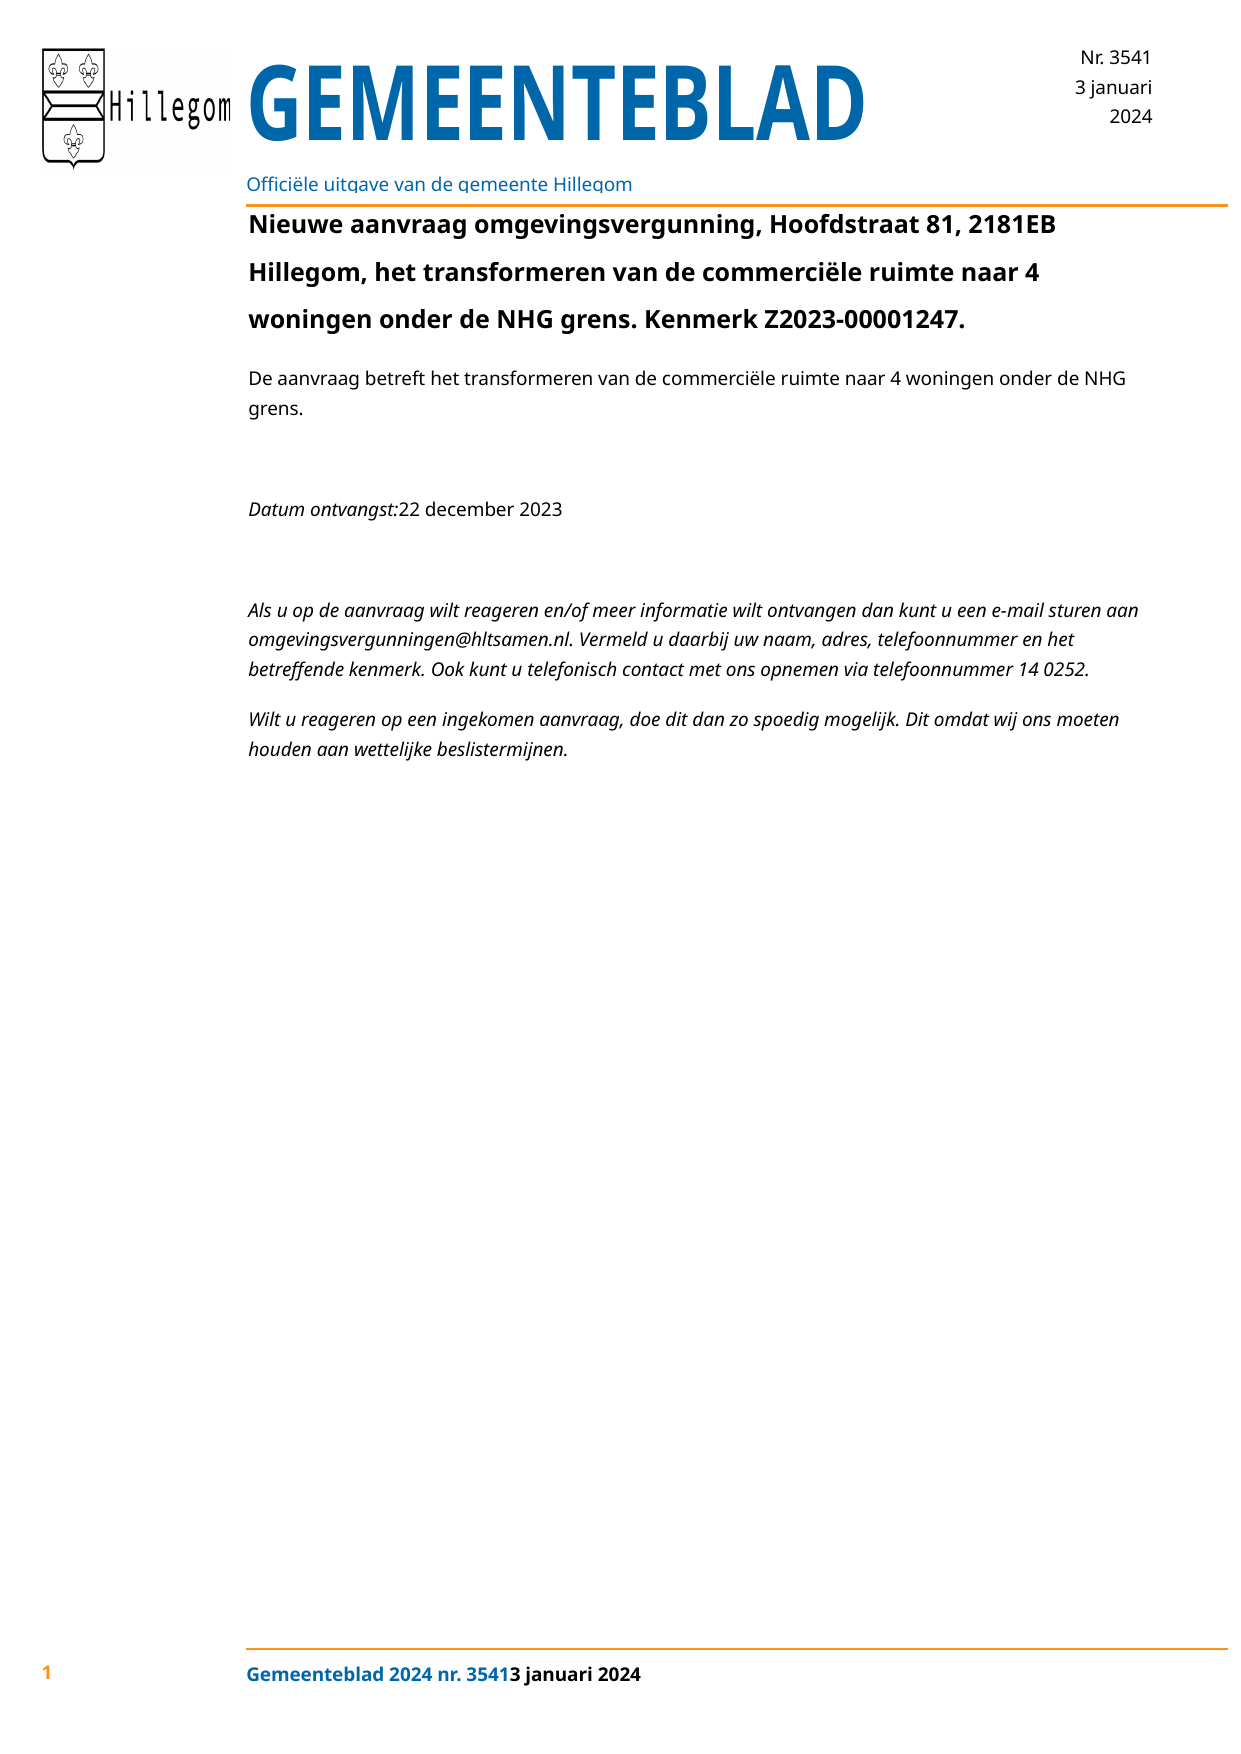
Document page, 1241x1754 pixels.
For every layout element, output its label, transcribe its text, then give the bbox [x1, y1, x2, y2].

text Datum ontvangst:22 december 2023 [248, 496, 1152, 522]
text Als u op de aanvraag wilt reageren en/of meer informatie wilt ontvangen dan kunt u een e-mail sturen aan omgevingsvergunningen@hltsamen.nl. Vermeld u daarbij uw naam, adres, telefoonnummer en het betreffende kenmerk. Ook kunt u telefonisch contact met ons opnemen via telefoonnummer 14 0252. [248, 597, 1152, 682]
picture [41, 47, 231, 172]
text Wilt u reageren op een ingekomen aanvraag, doe dit dan zo spoedig mogelijk. Dit omdat wij ons moeten houden aan wettelijke beslistermijnen. [248, 706, 1152, 762]
text De aanvraag betreft het transformeren van de commerciële ruimte naar 4 woningen onder de NHG grens. [248, 366, 1152, 421]
text Nieuwe aanvraag omgevingsvergunning, Hoofdstraat 81, 2181EB Hillegom, het transformeren van de commerciële ruimte naar 4 woningen onder de NHG grens. Kenmerk Z2023-00001247. [248, 207, 1152, 336]
